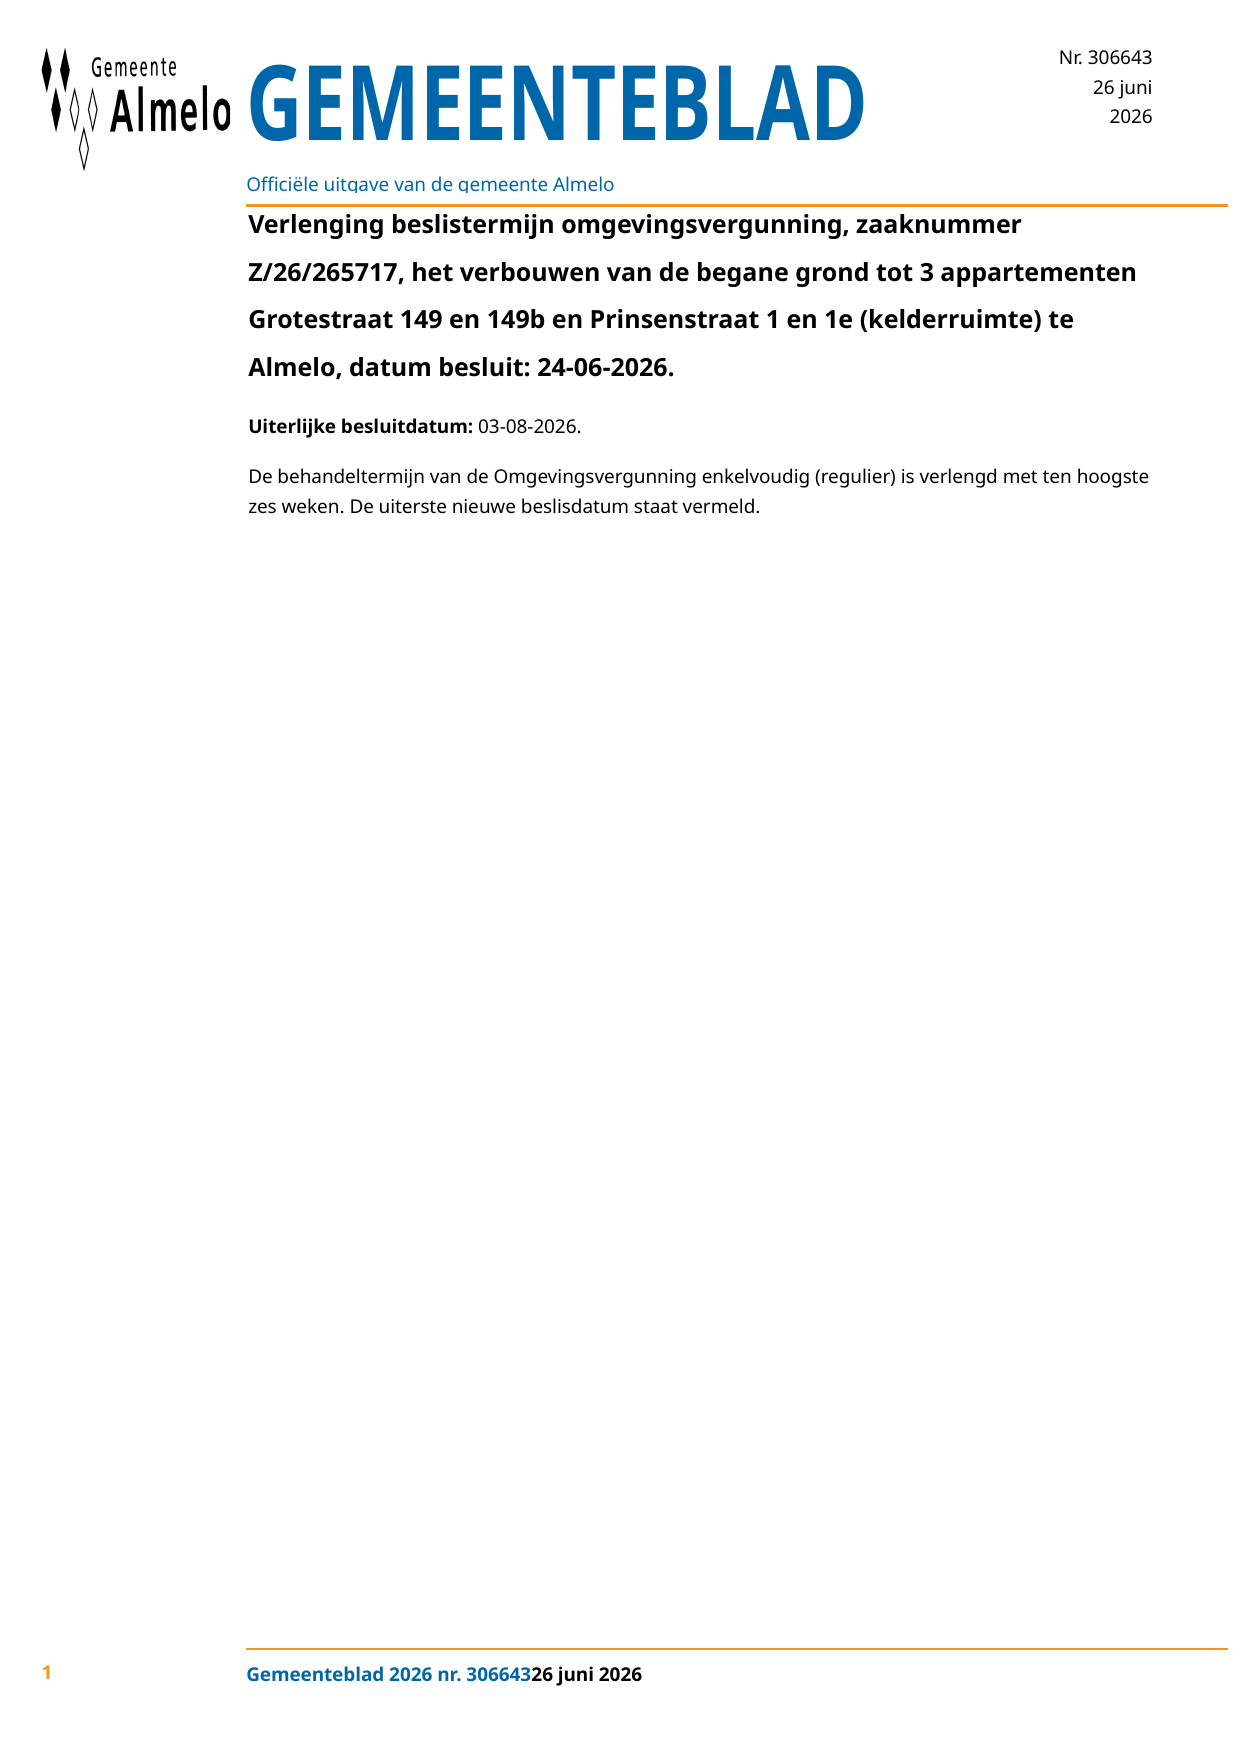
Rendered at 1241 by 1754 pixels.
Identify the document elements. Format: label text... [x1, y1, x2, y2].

text Uiterlijke besluitdatum: 03-08-2026. [248, 413, 1152, 439]
picture [41, 47, 231, 172]
text Verlenging beslistermijn omgevingsvergunning, zaaknummer Z/26/265717, het verbouwen van de begane grond tot 3 appartementen Grotestraat 149 en 149b en Prinsenstraat 1 en 1e (kelderruimte) te Almelo, datum besluit: 24-06-2026. [248, 207, 1152, 384]
text De behandeltermijn van de Omgevingsvergunning enkelvoudig (regulier) is verlengd met ten hoogste zes weken. De uiterste nieuwe beslisdatum staat vermeld. [248, 463, 1152, 519]
